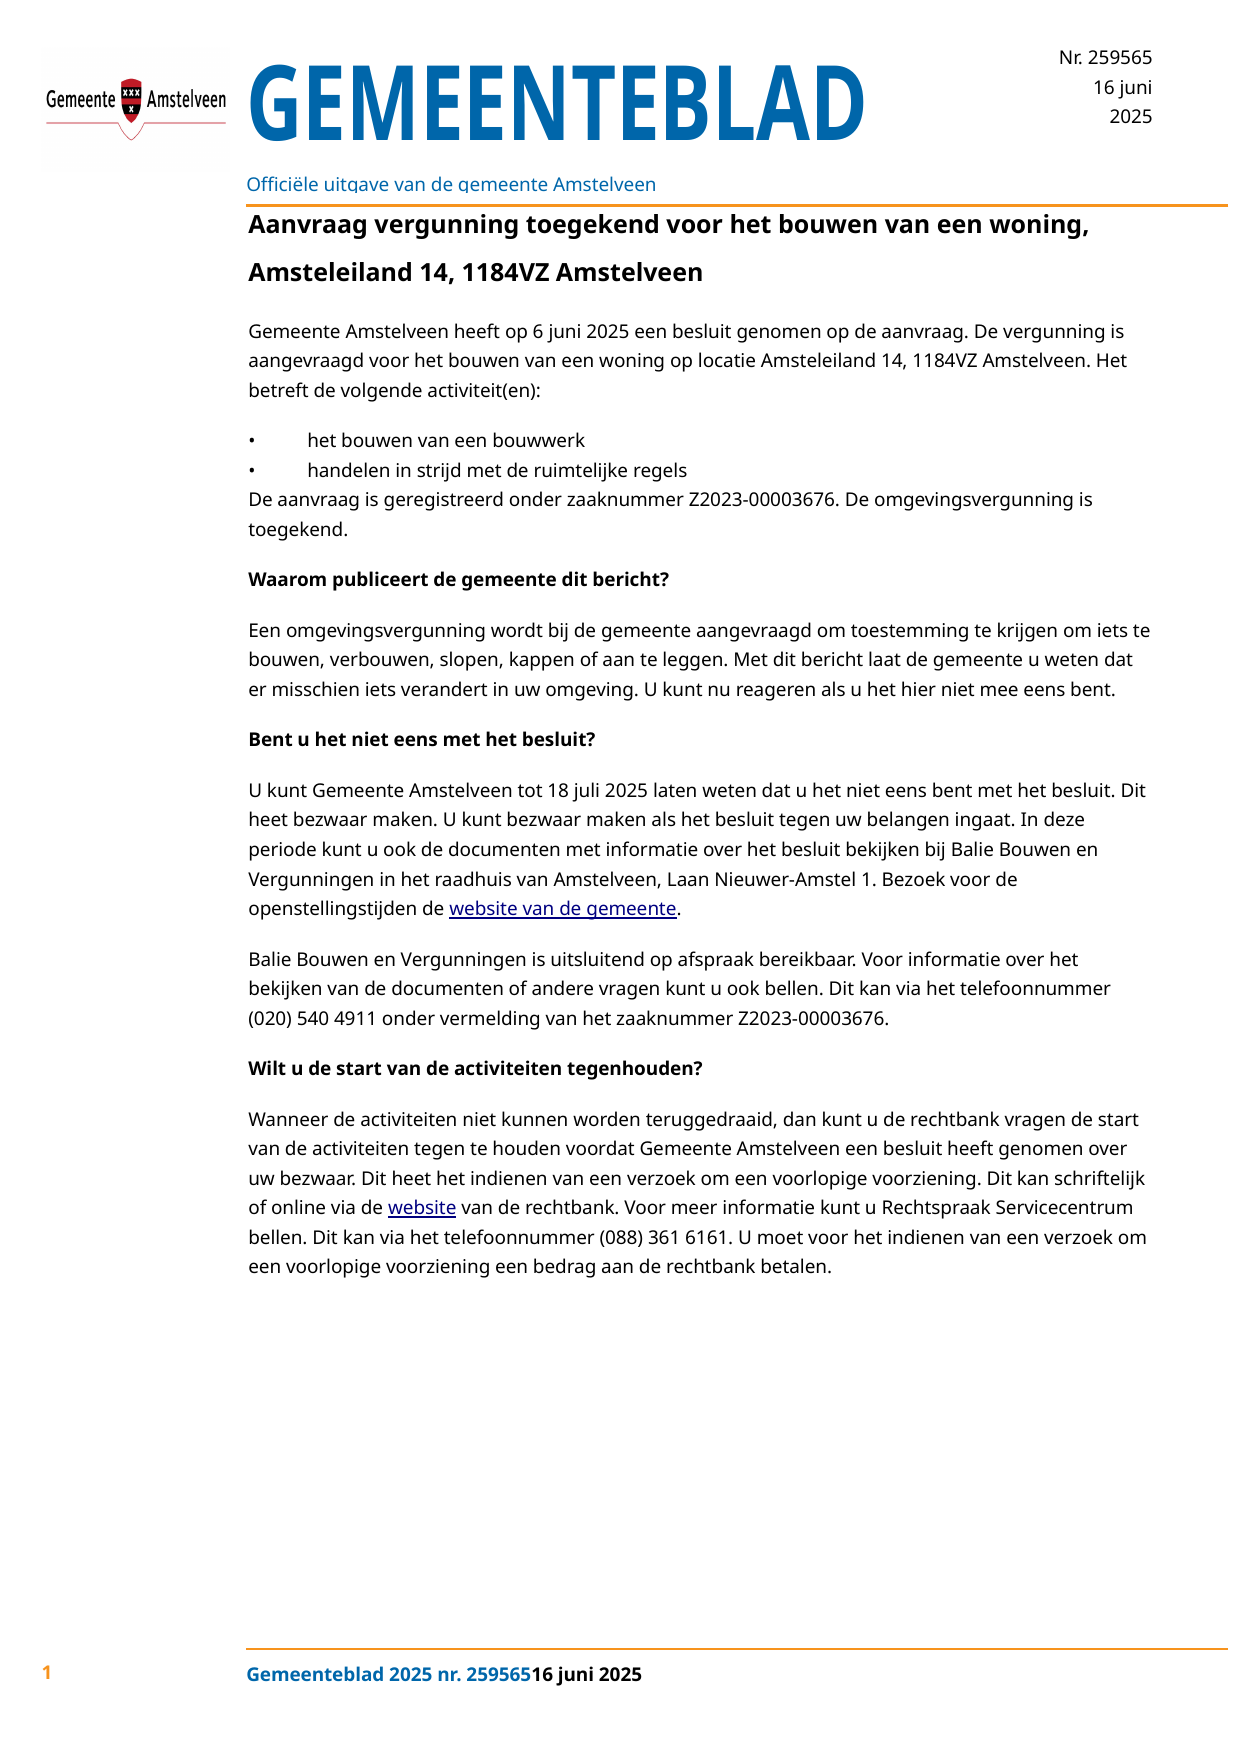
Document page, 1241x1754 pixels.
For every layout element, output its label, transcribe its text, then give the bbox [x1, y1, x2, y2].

text Wanneer de activiteiten niet kunnen worden teruggedraaid, dan kunt u de rechtbank vragen de start van de activiteiten tegen te houden voordat Gemeente Amstelveen een besluit heeft genomen over uw bezwaar. Dit heet het indienen van een verzoek om een voorlopige voorziening. Dit kan schriftelijk of online via de website van de rechtbank. Voor meer informatie kunt u Rechtspraak Servicecentrum bellen. Dit kan via het telefoonnummer (088) 361 6161. U moet voor het indienen van een verzoek om een voorlopige voorziening een bedrag aan de rechtbank betalen. [248, 1106, 1152, 1279]
text Wilt u de start van de activiteiten tegenhouden? [248, 1055, 1152, 1081]
text De aanvraag is geregistreerd onder zaaknummer Z2023-00003676. De omgevingsvergunning is toegekend. [248, 487, 1152, 542]
list het bouwen van een bouwwerk [248, 427, 1152, 453]
text Een omgevingsvergunning wordt bij de gemeente aangevraagd om toestemming te krijgen om iets te bouwen, verbouwen, slopen, kappen of aan te leggen. Met dit bericht laat de gemeente u weten dat er misschien iets verandert in uw omgeving. U kunt nu reageren als u het hier niet mee eens bent. [248, 617, 1152, 702]
text Aanvraag vergunning toegekend voor het bouwen van een woning, Amsteleiland 14, 1184VZ Amstelveen [248, 207, 1152, 288]
text U kunt Gemeente Amstelveen tot 18 juli 2025 laten weten dat u het niet eens bent met het besluit. Dit heet bezwaar maken. U kunt bezwaar maken als het besluit tegen uw belangen ingaat. In deze periode kunt u ook de documenten met informatie over het besluit bekijken bij Balie Bouwen en Vergunningen in het raadhuis van Amstelveen, Laan Nieuwer-Amstel 1. Bezoek voor de openstellingstijden de website van de gemeente. [248, 777, 1152, 921]
text Balie Bouwen en Vergunningen is uitsluitend op afspraak bereikbaar. Voor informatie over het bekijken van de documenten of andere vragen kunt u ook bellen. Dit kan via het telefoonnummer (020) 540 4911 onder vermelding van het zaaknummer Z2023-00003676. [248, 946, 1152, 1031]
picture [41, 47, 231, 172]
text Gemeente Amstelveen heeft op 6 juni 2025 een besluit genomen op de aanvraag. De vergunning is aangevraagd voor het bouwen van een woning op locatie Amsteleiland 14, 1184VZ Amstelveen. Het betreft de volgende activiteit(en): [248, 318, 1152, 403]
text Bent u het niet eens met het besluit? [248, 727, 1152, 752]
text Waarom publiceert de gemeente dit bericht? [248, 567, 1152, 592]
list handelen in strijd met de ruimtelijke regels [248, 457, 1152, 483]
